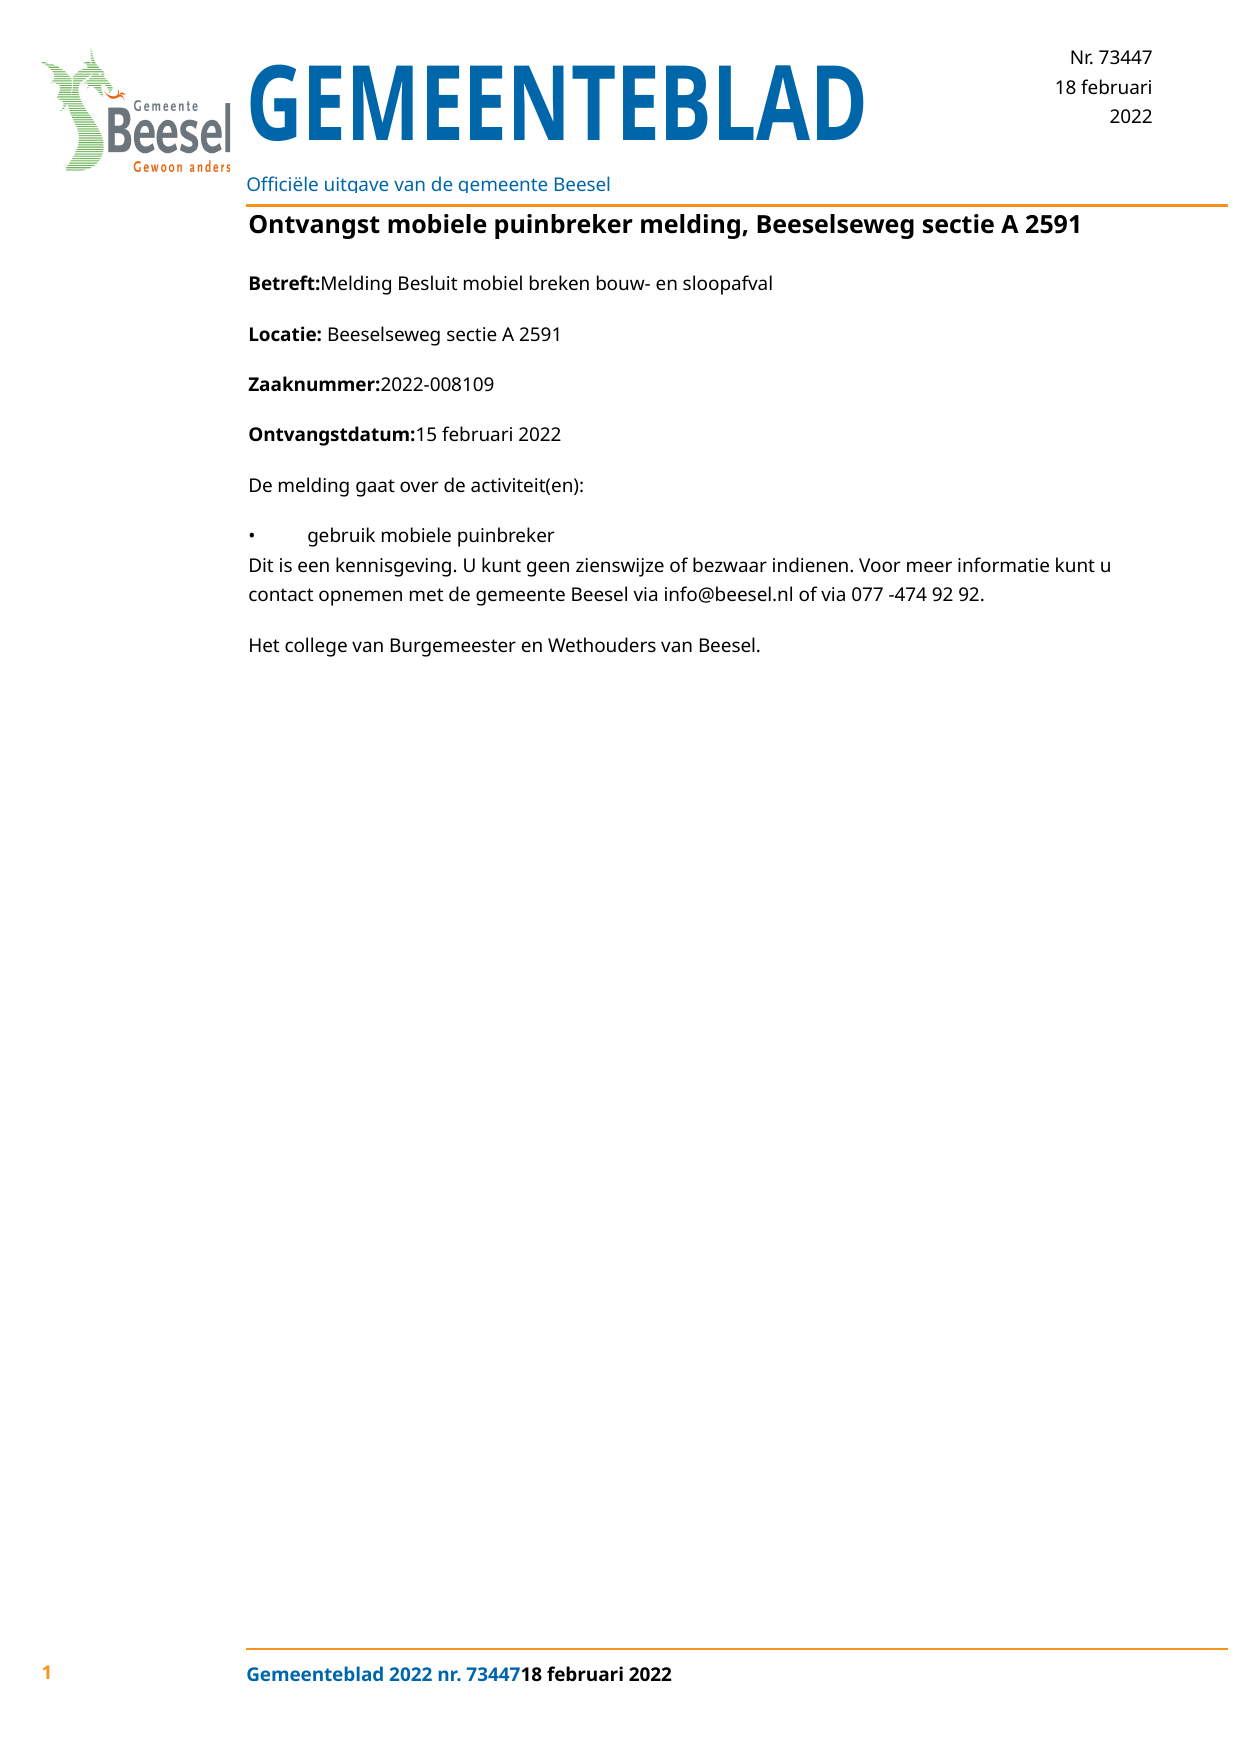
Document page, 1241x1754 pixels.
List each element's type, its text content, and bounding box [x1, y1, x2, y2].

list gebruik mobiele puinbreker [248, 522, 1152, 548]
text Ontvangstdatum:15 februari 2022 [248, 422, 1152, 447]
text Het college van Burgemeester en Wethouders van Beesel. [248, 632, 1152, 658]
text Locatie: Beeselseweg sectie A 2591 [248, 321, 1152, 346]
text De melding gaat over de activiteit(en): [248, 472, 1152, 498]
text Ontvangst mobiele puinbreker melding, Beeselseweg sectie A 2591 [248, 207, 1152, 241]
text Betreft:Melding Besluit mobiel breken bouw- en sloopafval [248, 270, 1152, 296]
text Dit is een kennisgeving. U kunt geen zienswijze of bezwaar indienen. Voor meer informatie kunt u contact opnemen met de gemeente Beesel via info@beesel.nl of via 077 -474 92 92. [248, 552, 1152, 607]
picture [41, 47, 231, 172]
text Zaaknummer:2022-008109 [248, 371, 1152, 397]
